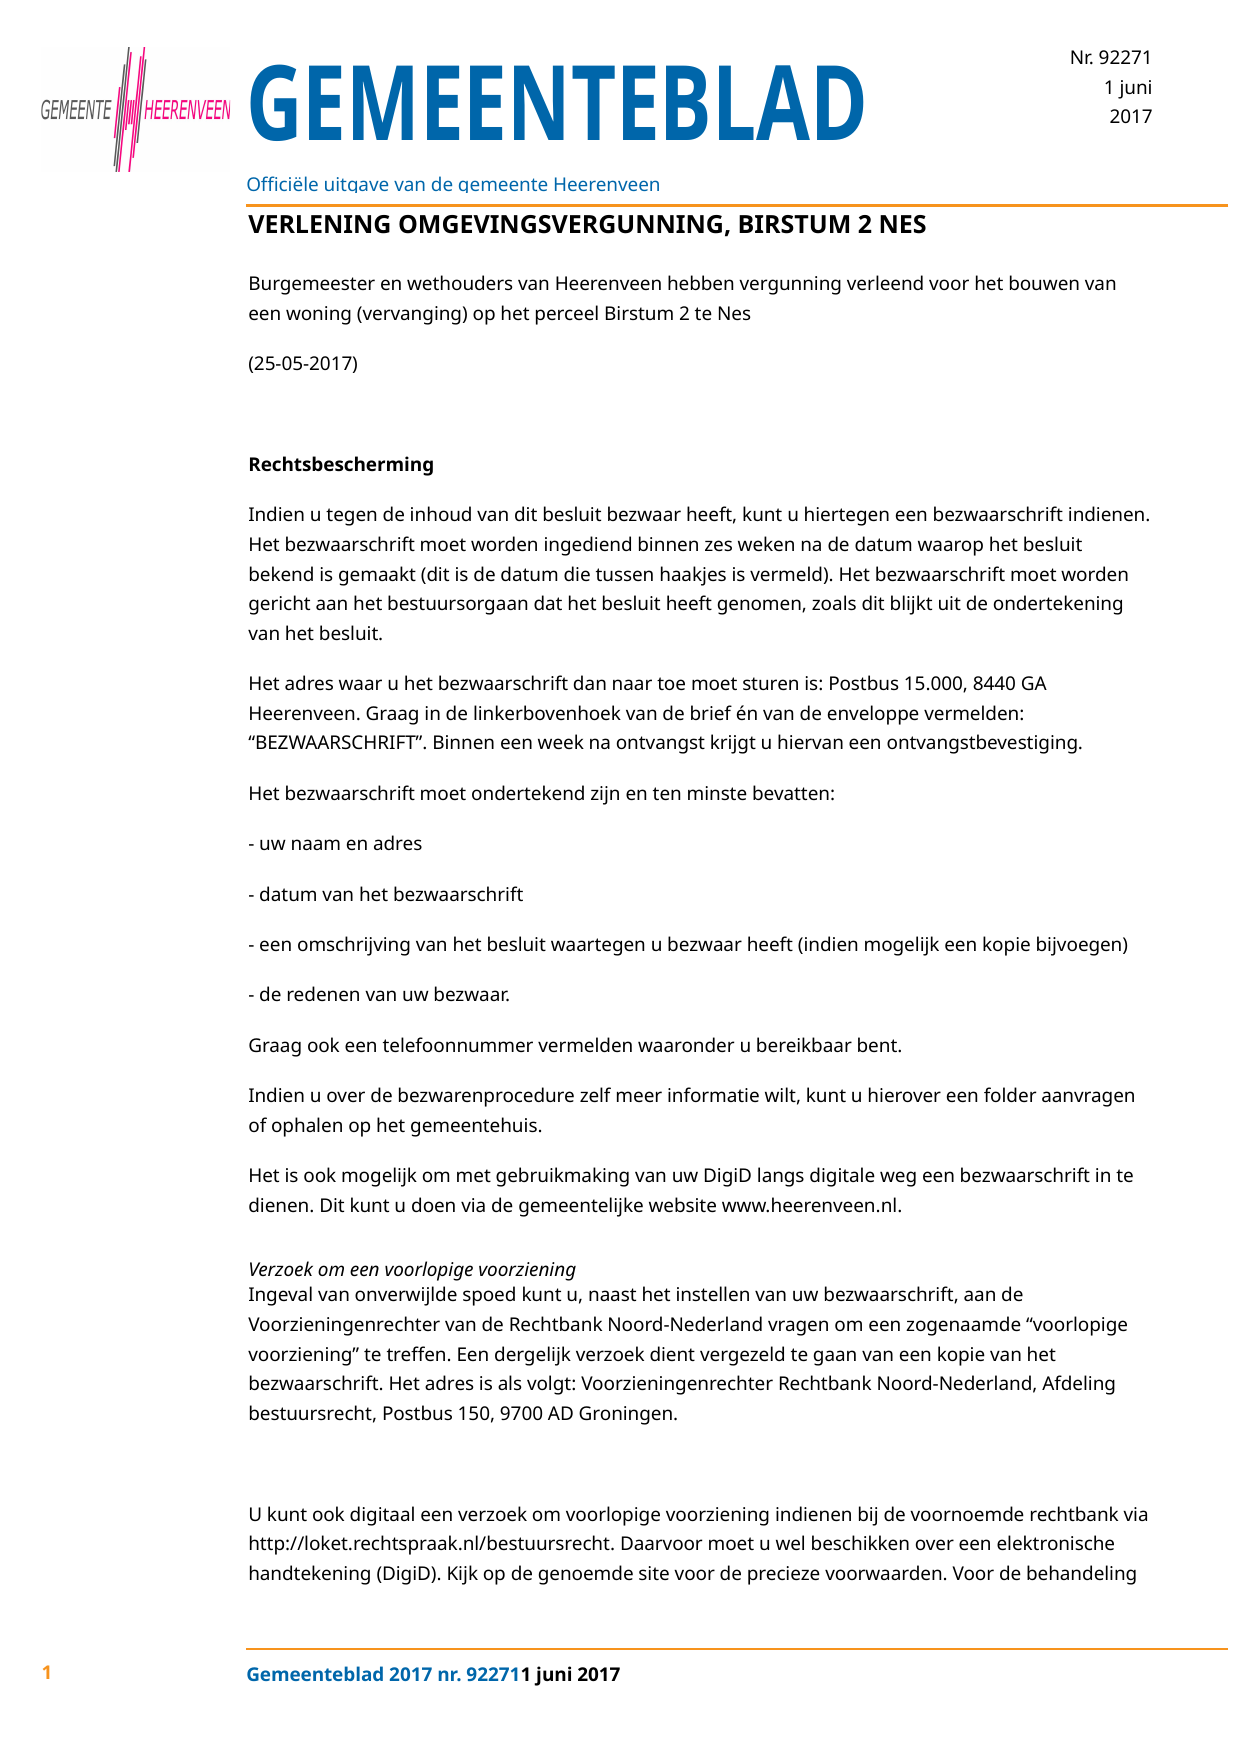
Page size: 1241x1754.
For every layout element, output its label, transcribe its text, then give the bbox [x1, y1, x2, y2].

text Indien u over de bezwarenprocedure zelf meer informatie wilt, kunt u hierover een folder aanvragen of ophalen op het gemeentehuis. [248, 1082, 1152, 1138]
text Burgemeester en wethouders van Heerenveen hebben vergunning verleend voor het bouwen van een woning (vervanging) op het perceel Birstum 2 te Nes [248, 270, 1152, 326]
text VERLENING OMGEVINGSVERGUNNING, BIRSTUM 2 NES [248, 207, 1152, 241]
text - uw naam en adres [248, 830, 1152, 856]
text (25-05-2017) [248, 350, 1152, 376]
text Ingeval van onverwijlde spoed kunt u, naast het instellen van uw bezwaarschrift, aan de Voorzieningenrechter van de Rechtbank Noord-Nederland vragen om een zogenaamde “voorlopige voorziening” te treffen. Een dergelijk verzoek dient vergezeld te gaan van een kopie van het bezwaarschrift. Het adres is als volgt: Voorzieningenrechter Rechtbank Noord-Nederland, Afdeling bestuursrecht, Postbus 150, 9700 AD Groningen. [248, 1282, 1152, 1426]
text U kunt ook digitaal een verzoek om voorlopige voorziening indienen bij de voornoemde rechtbank via http://loket.rechtspraak.nl/bestuursrecht. Daarvoor moet u wel beschikken over een elektronische handtekening (DigiD). Kijk op de genoemde site voor de precieze voorwaarden. Voor de behandeling [248, 1501, 1152, 1586]
text Indien u tegen de inhoud van dit besluit bezwaar heeft, kunt u hiertegen een bezwaarschrift indienen. Het bezwaarschrift moet worden ingediend binnen zes weken na de datum waarop het besluit bekend is gemaakt (dit is de datum die tussen haakjes is vermeld). Het bezwaarschrift moet worden gericht aan het bestuursorgaan dat het besluit heeft genomen, zoals dit blijkt uit de ondertekening van het besluit. [248, 502, 1152, 646]
text - datum van het bezwaarschrift [248, 881, 1152, 906]
picture [41, 47, 231, 172]
text Het is ook mogelijk om met gebruikmaking van uw DigiD langs digitale weg een bezwaarschrift in te dienen. Dit kunt u doen via de gemeentelijke website www.heerenveen.nl. [248, 1162, 1152, 1218]
text Rechtsbescherming [248, 451, 1152, 477]
text Het adres waar u het bezwaarschrift dan naar toe moet sturen is: Postbus 15.000, 8440 GA Heerenveen. Graag in de linkerbovenhoek van de brief én van de enveloppe vermelden: “BEZWAARSCHRIFT”. Binnen een week na ontvangst krijgt u hiervan een ontvangstbevestiging. [248, 670, 1152, 755]
text Het bezwaarschrift moet ondertekend zijn en ten minste bevatten: [248, 780, 1152, 806]
text - de redenen van uw bezwaar. [248, 982, 1152, 1007]
text Verzoek om een voorlopige voorziening [248, 1256, 1152, 1282]
text Graag ook een telefoonnummer vermelden waaronder u bereikbaar bent. [248, 1032, 1152, 1058]
text - een omschrijving van het besluit waartegen u bezwaar heeft (indien mogelijk een kopie bijvoegen) [248, 931, 1152, 957]
